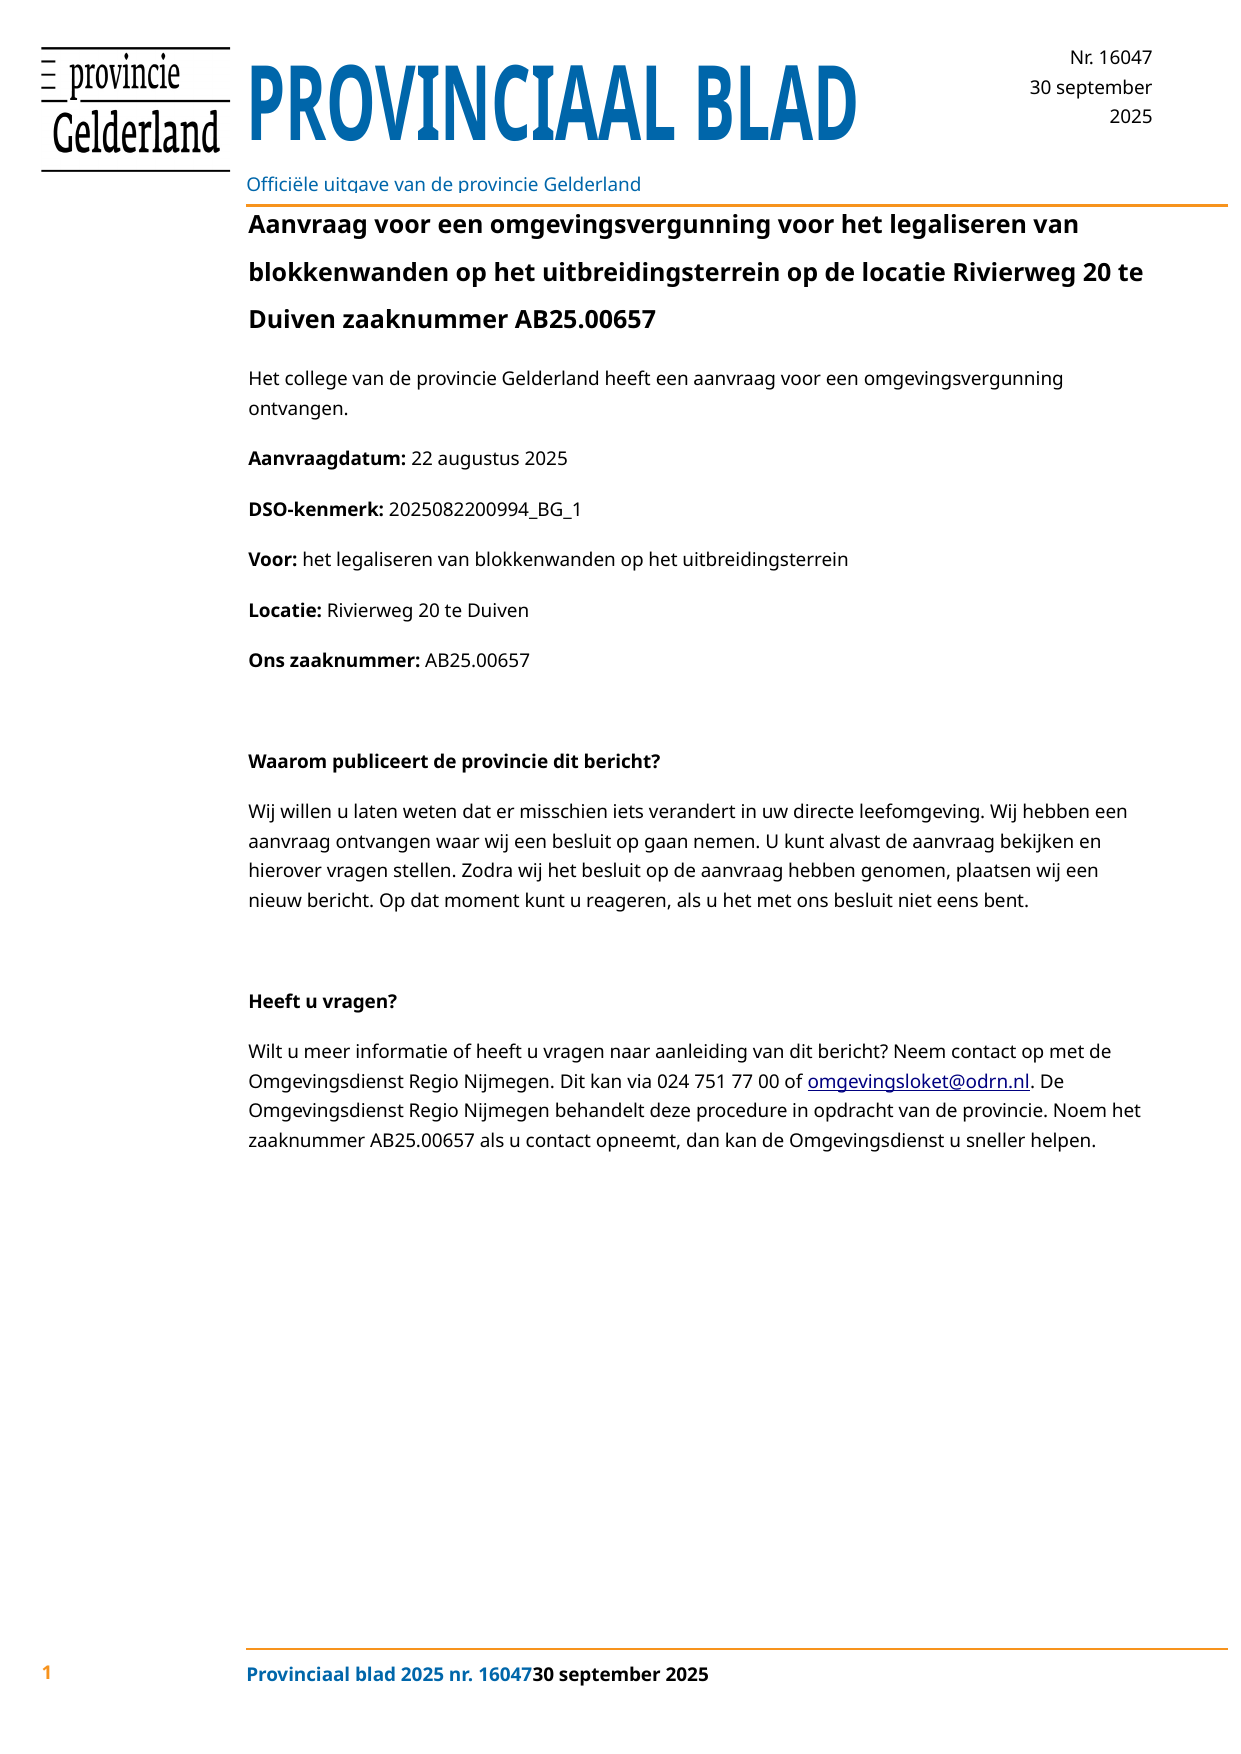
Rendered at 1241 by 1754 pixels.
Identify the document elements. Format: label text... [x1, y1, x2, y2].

picture [41, 47, 231, 172]
text Waarom publiceert de provincie dit bericht? [248, 748, 1152, 774]
text Locatie: Rivierweg 20 te Duiven [248, 597, 1152, 622]
text Aanvraagdatum: 22 augustus 2025 [248, 446, 1152, 471]
text Wij willen u laten weten dat er misschien iets verandert in uw directe leefomgeving. Wij hebben een aanvraag ontvangen waar wij een besluit op gaan nemen. U kunt alvast de aanvraag bekijken en hierover vragen stellen. Zodra wij het besluit op de aanvraag hebben genomen, plaatsen wij een nieuw bericht. Op dat moment kunt u reageren, als u het met ons besluit niet eens bent. [248, 798, 1152, 913]
text Aanvraag voor een omgevingsvergunning voor het legaliseren van blokkenwanden op het uitbreidingsterrein op de locatie Rivierweg 20 te Duiven zaaknummer AB25.00657 [248, 207, 1152, 336]
text Ons zaaknummer: AB25.00657 [248, 647, 1152, 673]
text Wilt u meer informatie of heeft u vragen naar aanleiding van dit bericht? Neem contact op met de Omgevingsdienst Regio Nijmegen. Dit kan via 024 751 77 00 of omgevingsloket@odrn.nl. De Omgevingsdienst Regio Nijmegen behandelt deze procedure in opdracht van de provincie. Noem het zaaknummer AB25.00657 als u contact opneemt, dan kan de Omgevingsdienst u sneller helpen. [248, 1038, 1152, 1153]
text Voor: het legaliseren van blokkenwanden op het uitbreidingsterrein [248, 546, 1152, 572]
text Heeft u vragen? [248, 988, 1152, 1014]
text Het college van de provincie Gelderland heeft een aanvraag voor een omgevingsvergunning ontvangen. [248, 366, 1152, 421]
text DSO-kenmerk: 2025082200994_BG_1 [248, 496, 1152, 522]
